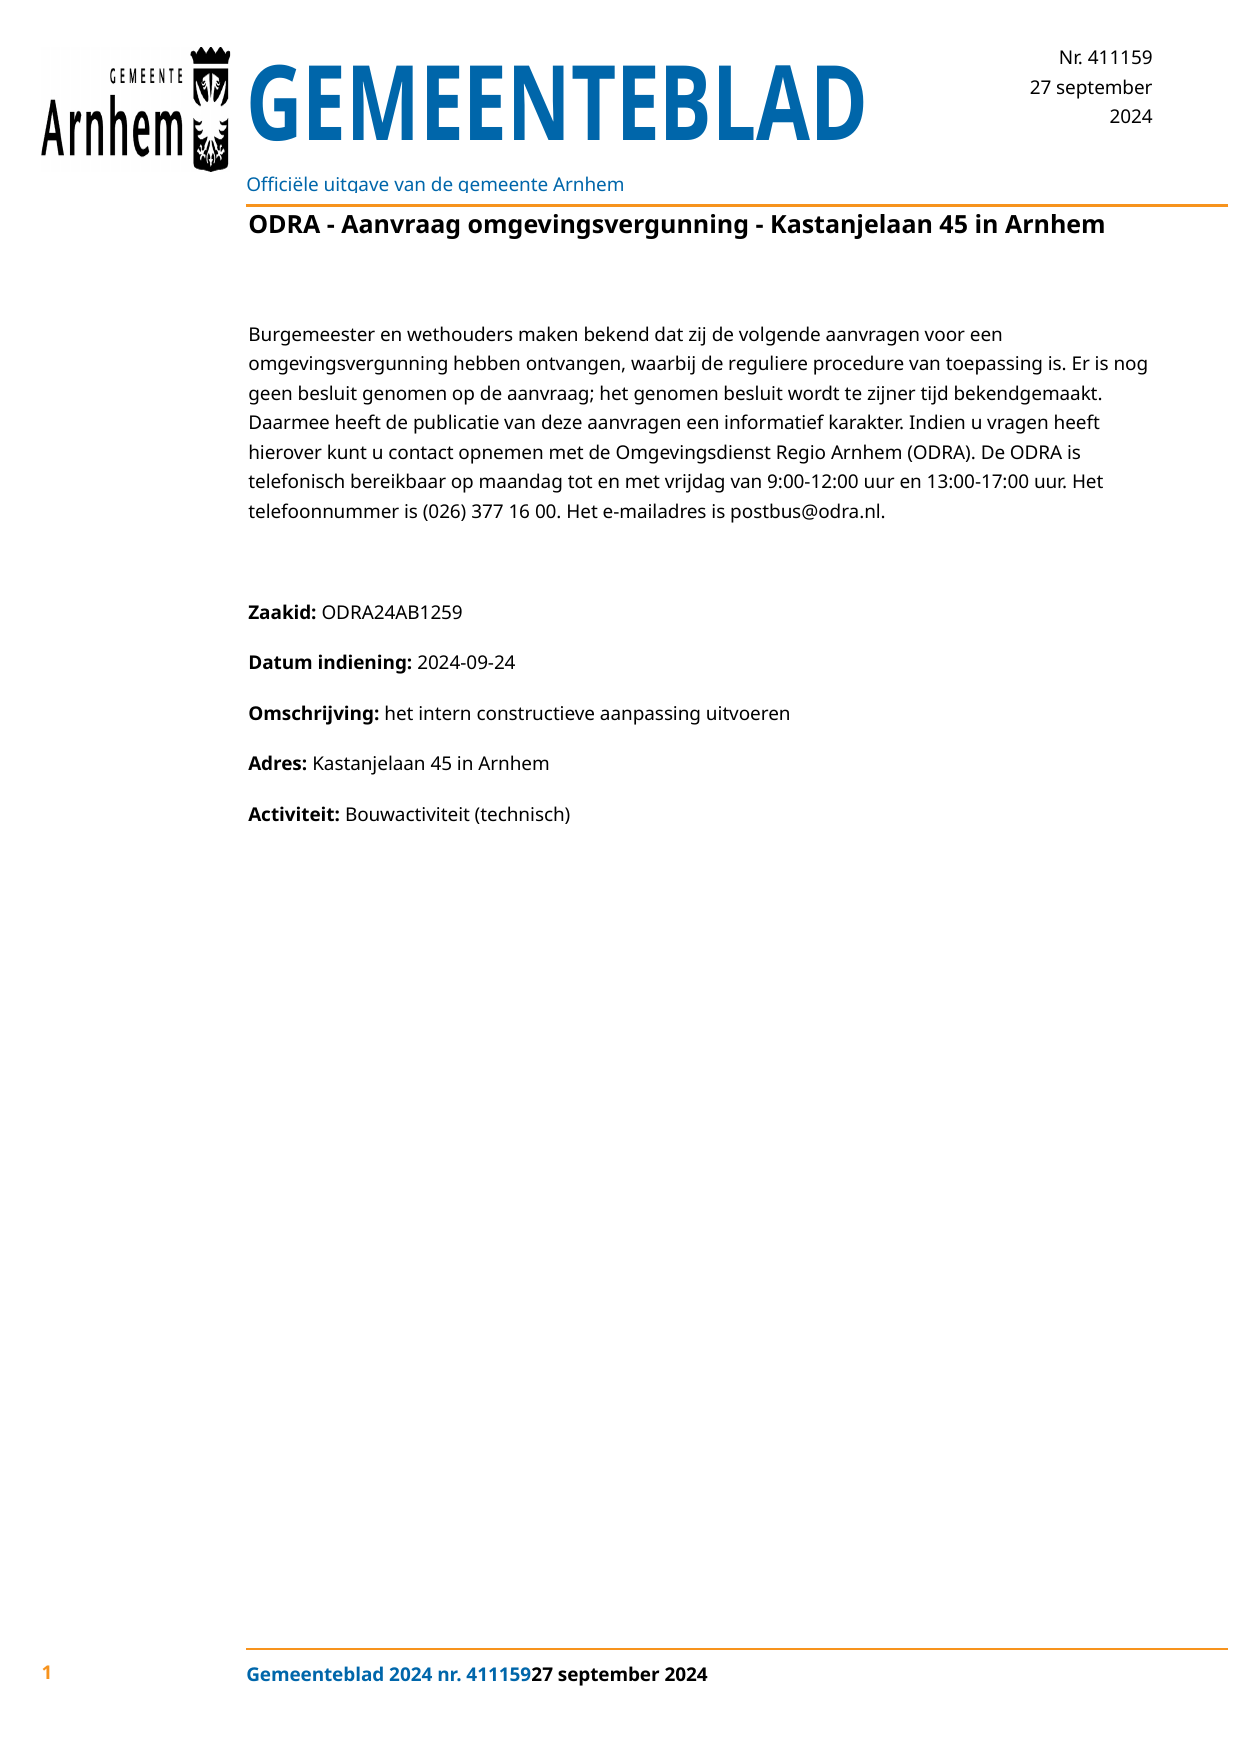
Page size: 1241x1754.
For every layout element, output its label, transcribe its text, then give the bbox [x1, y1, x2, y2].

picture [41, 47, 231, 172]
text Omschrijving: het intern constructieve aanpassing uitvoeren [248, 700, 1152, 726]
text Activiteit: Bouwactiviteit (technisch) [248, 801, 1152, 826]
text Burgemeester en wethouders maken bekend dat zij de volgende aanvragen voor een omgevingsvergunning hebben ontvangen, waarbij de reguliere procedure van toepassing is. Er is nog geen besluit genomen op de aanvraag; het genomen besluit wordt te zijner tijd bekendgemaakt. Daarmee heeft de publicatie van deze aanvragen een informatief karakter. Indien u vragen heeft hierover kunt u contact opnemen met de Omgevingsdienst Regio Arnhem (ODRA). De ODRA is telefonisch bereikbaar op maandag tot en met vrijdag van 9:00-12:00 uur en 13:00-17:00 uur. Het telefoonnummer is (026) 377 16 00. Het e-mailadres is postbus@odra.nl. [248, 321, 1152, 524]
text Datum indiening: 2024-09-24 [248, 649, 1152, 675]
text Adres: Kastanjelaan 45 in Arnhem [248, 750, 1152, 776]
text ODRA - Aanvraag omgevingsvergunning - Kastanjelaan 45 in Arnhem [248, 207, 1152, 241]
text Zaakid: ODRA24AB1259 [248, 599, 1152, 625]
